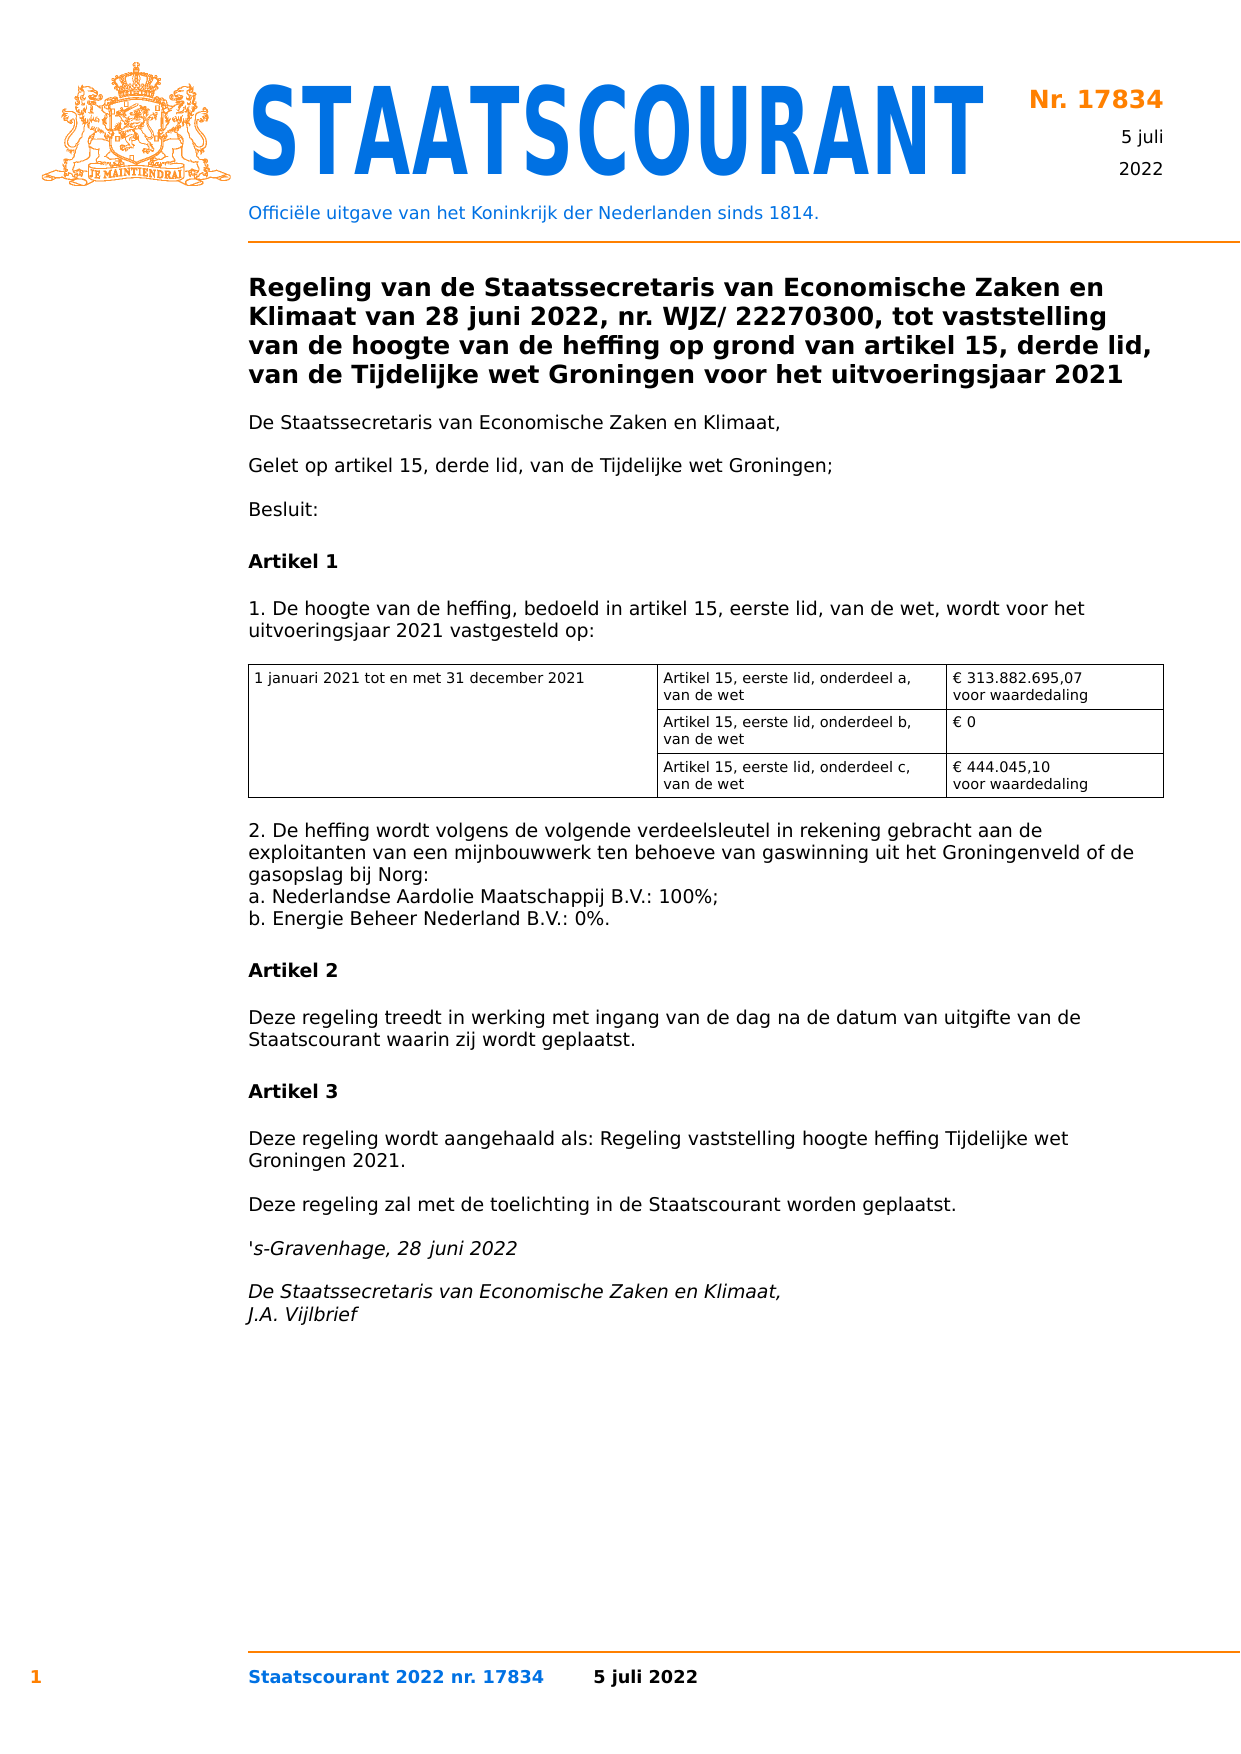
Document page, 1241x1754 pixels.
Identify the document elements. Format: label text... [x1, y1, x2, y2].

table_cell Artikel 15, eerste lid, onderdeel c, van de wet [658, 754, 946, 797]
table_header 1 januari 2021 tot en met 31 december 2021 [249, 665, 657, 797]
subtitle Artikel 3 [248, 1081, 1163, 1103]
text De Staatssecretaris van Economische Zaken en Klimaat, J.A. Vijlbrief [248, 1281, 1163, 1325]
text Deze regeling zal met de toelichting in de Staatscourant worden geplaatst. [248, 1194, 1163, 1216]
text 1. De hoogte van de heffing, bedoeld in artikel 15, eerste lid, van de wet, wordt voor het uitvoeringsjaar 2021 vastgesteld op: [248, 598, 1163, 642]
table_header Artikel 15, eerste lid, onderdeel a, van de wet [658, 665, 946, 708]
text a. Nederlandse Aardolie Maatschappij B.V.: 100%; [248, 886, 1163, 908]
table_cell € 0 [947, 710, 1163, 753]
table_cell 2022 [998, 153, 1240, 203]
text 2. De heffing wordt volgens de volgende verdeelsleutel in rekening gebracht aan de exploitanten van een mijnbouwwerk ten behoeve van gaswinning uit het Groningenveld of de gasopslag bij Norg: [248, 820, 1163, 886]
table_header Nr. 17834 [998, 62, 1240, 121]
text De Staatssecretaris van Economische Zaken en Klimaat, [248, 412, 1163, 433]
subtitle Artikel 1 [248, 551, 1163, 573]
table_cell 5 juli [998, 121, 1240, 153]
table_cell € 444.045,10 voor waardedaling [947, 754, 1163, 797]
text Besluit: [248, 499, 1163, 521]
text Deze regeling wordt aangehaald als: Regeling vaststelling hoogte heffing Tijdelijke wet Groningen 2021. [248, 1128, 1163, 1172]
picture [41, 62, 231, 186]
text Gelet op artikel 15, derde lid, van de Tijdelijke wet Groningen; [248, 455, 1163, 477]
table_cell Officiële uitgave van het Koninkrijk der Nederlanden sinds 1814. [248, 203, 1240, 241]
table_header STAATSCOURANT [248, 62, 998, 203]
table_header [25, 62, 248, 241]
table_header € 313.882.695,07 voor waardedaling [947, 665, 1163, 708]
text Deze regeling treedt in werking met ingang van de dag na de datum van uitgifte van de Staatscourant waarin zij wordt geplaatst. [248, 1007, 1163, 1051]
table_cell Artikel 15, eerste lid, onderdeel b, van de wet [658, 710, 946, 753]
subtitle Artikel 2 [248, 960, 1163, 982]
text 's-Gravenhage, 28 juni 2022 [248, 1238, 1163, 1259]
text b. Energie Beheer Nederland B.V.: 0%. [248, 908, 1163, 930]
subtitle Regeling van de Staatssecretaris van Economische Zaken en Klimaat van 28 juni 2022, nr. WJZ/ 22270300, tot vaststelling van de hoogte van de heffing op grond van artikel 15, derde lid, van de Tijdelijke wet Groningen voor het uitvoeringsjaar 2021 [248, 273, 1163, 390]
